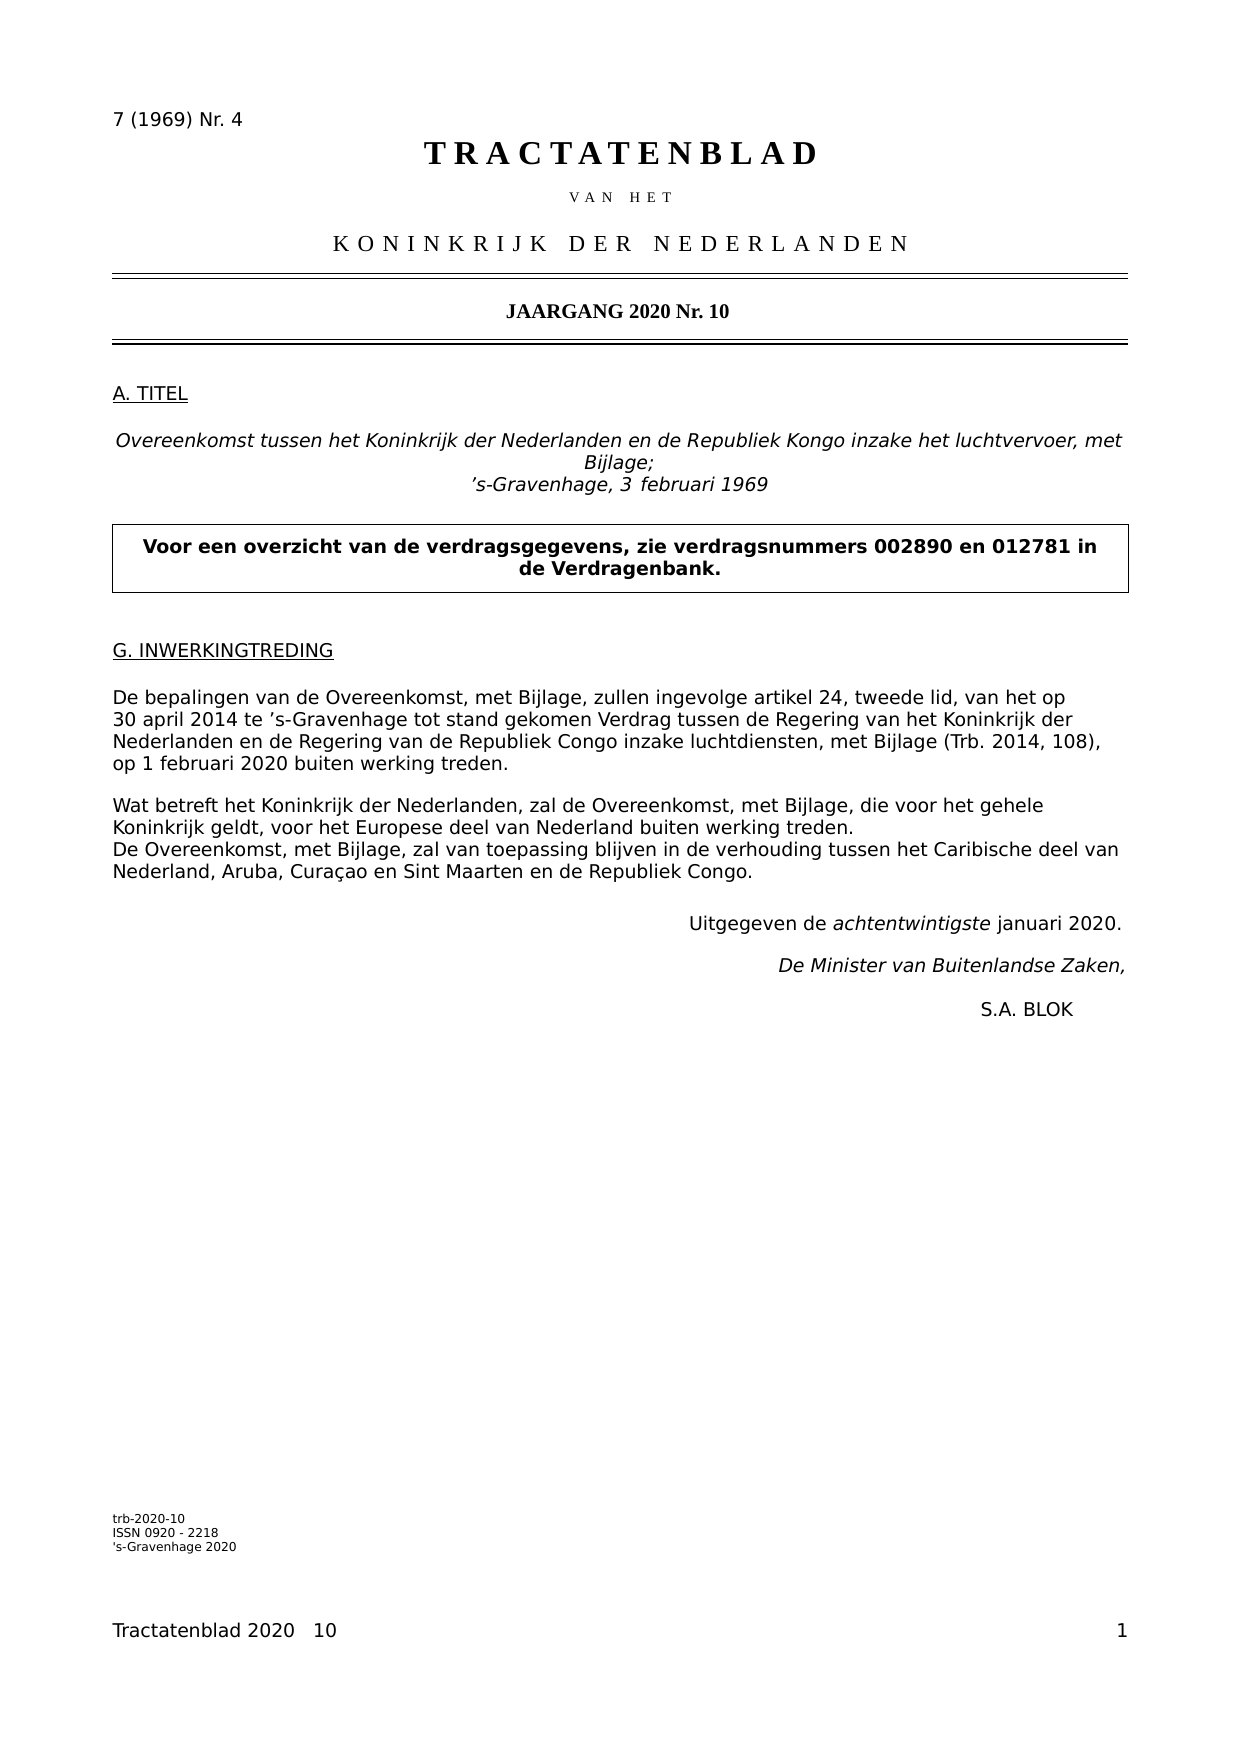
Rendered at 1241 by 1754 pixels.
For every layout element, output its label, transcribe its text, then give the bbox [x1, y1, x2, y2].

subtitle G. INWERKINGTREDING [112, 640, 1128, 662]
text De bepalingen van de Overeenkomst, met Bijlage, zullen ingevolge artikel 24, tweede lid, van het op 30 april 2014 te ’s-Gravenhage tot stand gekomen Verdrag tussen de Regering van het Koninkrijk der Nederlanden en de Regering van de Republiek Congo inzake luchtdiensten, met Bijlage (Trb. 2014, 108), op 1 februari 2020 buiten werking treden. [112, 687, 1128, 775]
text De Overeenkomst, met Bijlage, zal van toepassing blijven in de verhouding tussen het Caribische deel van Nederland, Aruba, Curaçao en Sint Maarten en de Republiek Congo. [112, 839, 1128, 883]
text trb-2020-10 [112, 1512, 346, 1526]
text ’s-Gravenhage, 3 februari 1969 [112, 474, 1128, 496]
text De Minister van Buitenlandse Zaken, S.A. BLOK [112, 955, 1128, 1021]
text TRACTATENBLAD [112, 133, 1128, 172]
text 7 (1969) Nr. 4 [112, 109, 1128, 131]
subtitle A. TITEL [112, 383, 1128, 405]
text VAN HET [112, 189, 1128, 206]
text JAARGANG 2020 Nr. 10 [112, 299, 1128, 323]
text 's-Gravenhage 2020 [112, 1540, 346, 1554]
text Wat betreft het Koninkrijk der Nederlanden, zal de Overeenkomst, met Bijlage, die voor het gehele Koninkrijk geldt, voor het Europese deel van Nederland buiten werking treden. [112, 795, 1128, 839]
text Overeenkomst tussen het Koninkrijk der Nederlanden en de Republiek Kongo inzake het luchtvervoer, met Bijlage; [112, 430, 1128, 474]
text KONINKRIJK DER NEDERLANDEN [112, 229, 1128, 256]
text ISSN 0920 - 2218 [112, 1526, 346, 1540]
text Uitgegeven de achtentwintigste januari 2020. [112, 913, 1128, 935]
